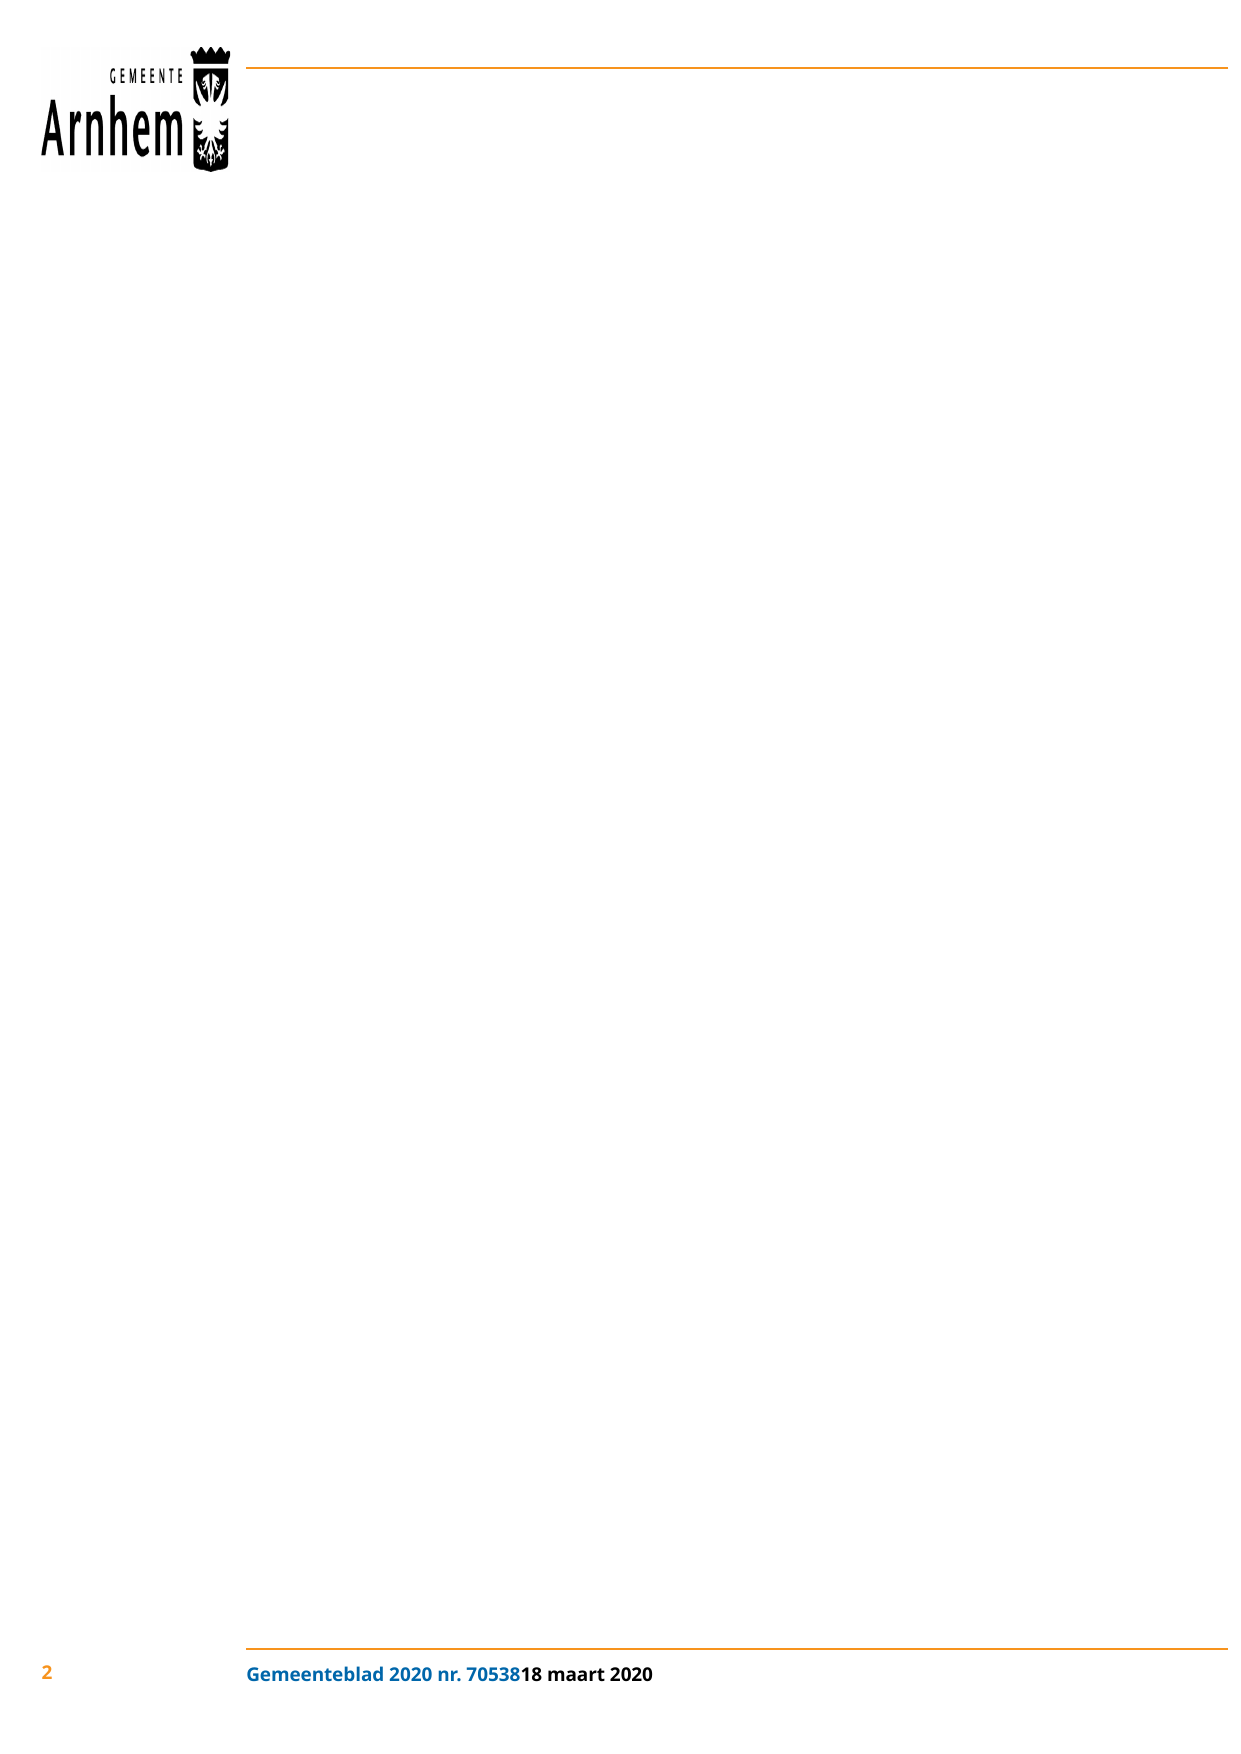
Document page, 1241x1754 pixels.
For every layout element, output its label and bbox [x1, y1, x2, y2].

picture [41, 47, 231, 172]
